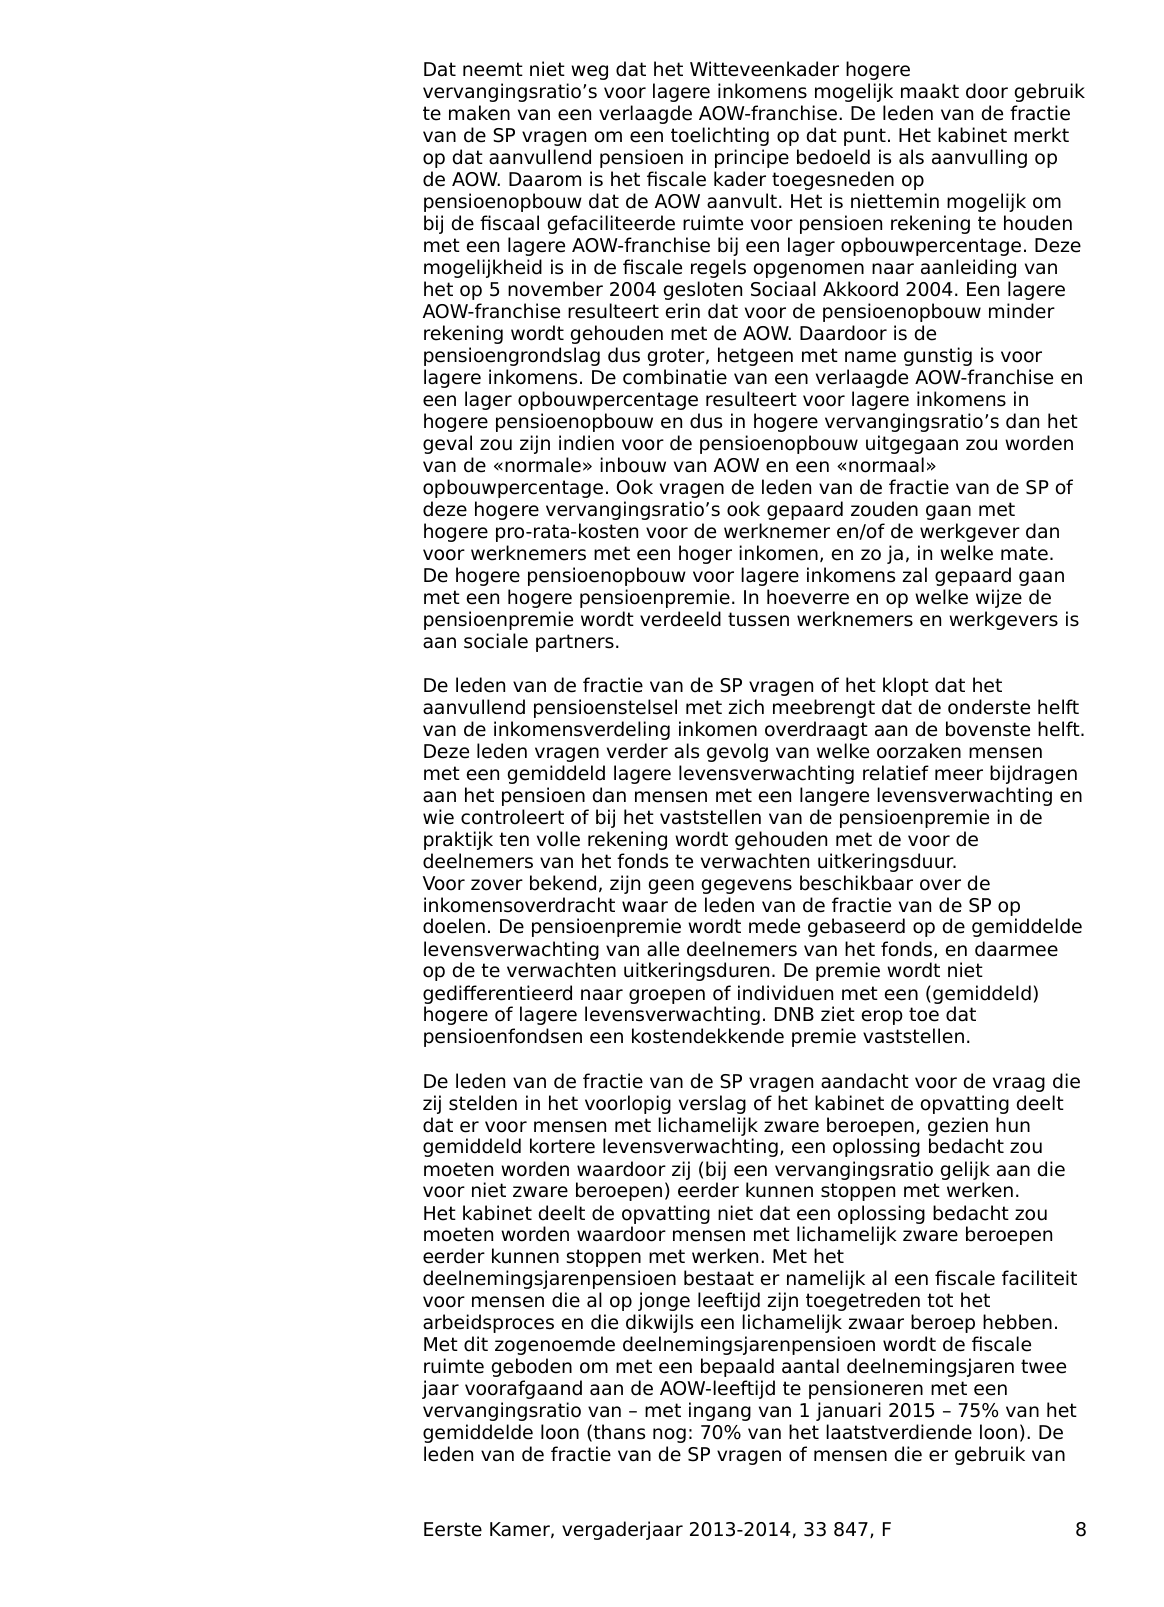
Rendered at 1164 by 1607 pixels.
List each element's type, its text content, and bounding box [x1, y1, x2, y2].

text Het kabinet deelt de opvatting niet dat een oplossing bedacht zou moeten worden waardoor mensen met lichamelijk zware beroepen eerder kunnen stoppen met werken. Met het deelnemingsjarenpensioen bestaat er namelijk al een fiscale faciliteit voor mensen die al op jonge leeftijd zijn toegetreden tot het arbeidsproces en die dikwijls een lichamelijk zwaar beroep hebben. Met dit zogenoemde deelnemingsjarenpensioen wordt de fiscale ruimte geboden om met een bepaald aantal deelnemingsjaren twee jaar voorafgaand aan de AOW-leeftijd te pensioneren met een vervangingsratio van – met ingang van 1 januari 2015 – 75% van het gemiddelde loon (thans nog: 70% van het laatstverdiende loon). De leden van de fractie van de SP vragen of mensen die er gebruik van [422, 1202, 1087, 1466]
text De leden van de fractie van de SP vragen of het klopt dat het aanvullend pensioenstelsel met zich meebrengt dat de onderste helft van de inkomensverdeling inkomen overdraagt aan de bovenste helft. Deze leden vragen verder als gevolg van welke oorzaken mensen met een gemiddeld lagere levensverwachting relatief meer bijdragen aan het pensioen dan mensen met een langere levensverwachting en wie controleert of bij het vaststellen van de pensioenpremie in de praktijk ten volle rekening wordt gehouden met de voor de deelnemers van het fonds te verwachten uitkeringsduur. [422, 675, 1087, 872]
text Voor zover bekend, zijn geen gegevens beschikbaar over de inkomensoverdracht waar de leden van de fractie van de SP op doelen. De pensioenpremie wordt mede gebaseerd op de gemiddelde levensverwachting van alle deelnemers van het fonds, en daarmee op de te verwachten uitkeringsduren. De premie wordt niet gedifferentieerd naar groepen of individuen met een (gemiddeld) hogere of lagere levensverwachting. DNB ziet erop toe dat pensioenfondsen een kostendekkende premie vaststellen. [422, 872, 1087, 1048]
text Dat neemt niet weg dat het Witteveenkader hogere vervangingsratio’s voor lagere inkomens mogelijk maakt door gebruik te maken van een verlaagde AOW-franchise. De leden van de fractie van de SP vragen om een toelichting op dat punt. Het kabinet merkt op dat aanvullend pensioen in principe bedoeld is als aanvulling op de AOW. Daarom is het fiscale kader toegesneden op pensioenopbouw dat de AOW aanvult. Het is niettemin mogelijk om bij de fiscaal gefaciliteerde ruimte voor pensioen rekening te houden met een lagere AOW-franchise bij een lager opbouwpercentage. Deze mogelijkheid is in de fiscale regels opgenomen naar aanleiding van het op 5 november 2004 gesloten Sociaal Akkoord 2004. Een lagere AOW-franchise resulteert erin dat voor de pensioenopbouw minder rekening wordt gehouden met de AOW. Daardoor is de pensioengrondslag dus groter, hetgeen met name gunstig is voor lagere inkomens. De combinatie van een verlaagde AOW-franchise en een lager opbouwpercentage resulteert voor lagere inkomens in hogere pensioenopbouw en dus in hogere vervangingsratio’s dan het geval zou zijn indien voor de pensioenopbouw uitgegaan zou worden van de «normale» inbouw van AOW en een «normaal» opbouwpercentage. Ook vragen de leden van de fractie van de SP of deze hogere vervangingsratio’s ook gepaard zouden gaan met hogere pro-rata-kosten voor de werknemer en/of de werkgever dan voor werknemers met een hoger inkomen, en zo ja, in welke mate. De hogere pensioenopbouw voor lagere inkomens zal gepaard gaan met een hogere pensioenpremie. In hoeverre en op welke wijze de pensioenpremie wordt verdeeld tussen werknemers en werkgevers is aan sociale partners. [422, 59, 1087, 652]
text De leden van de fractie van de SP vragen aandacht voor de vraag die zij stelden in het voorlopig verslag of het kabinet de opvatting deelt dat er voor mensen met lichamelijk zware beroepen, gezien hun gemiddeld kortere levensverwachting, een oplossing bedacht zou moeten worden waardoor zij (bij een vervangingsratio gelijk aan die voor niet zware beroepen) eerder kunnen stoppen met werken. [422, 1071, 1087, 1202]
